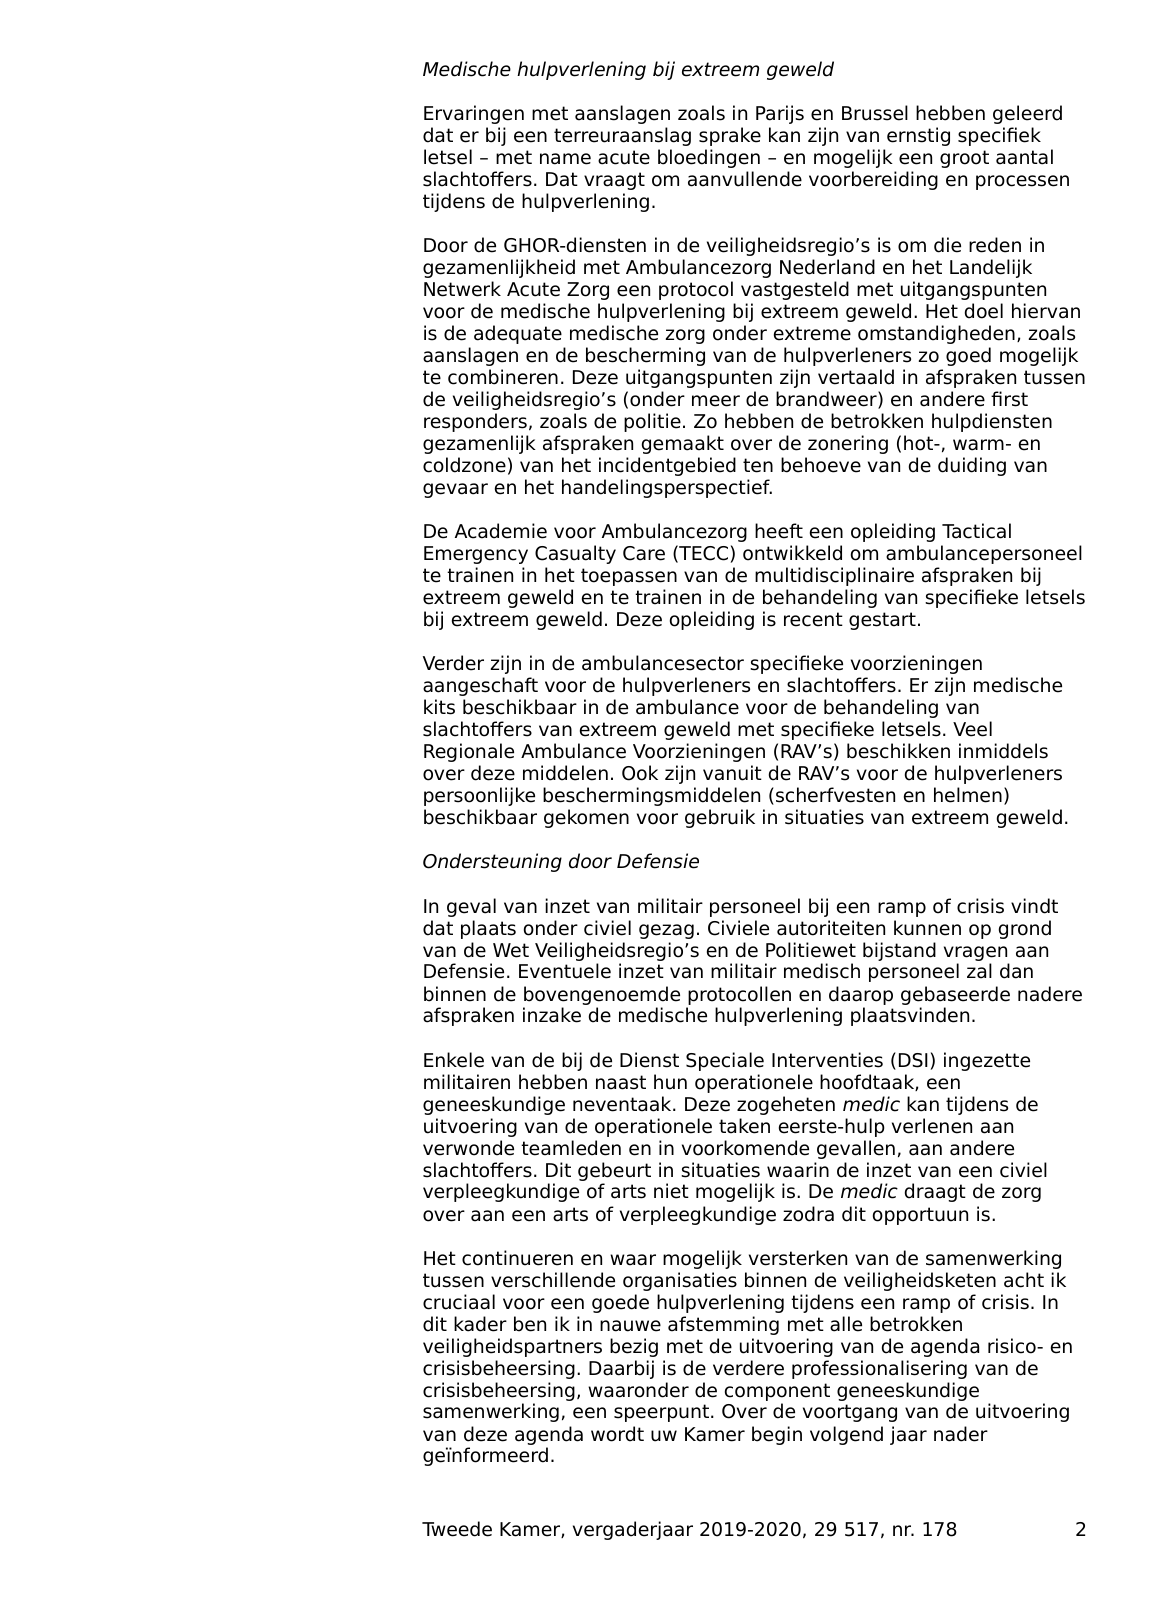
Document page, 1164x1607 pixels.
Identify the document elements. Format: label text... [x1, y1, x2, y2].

text Door de GHOR-diensten in de veiligheidsregio’s is om die reden in gezamenlijkheid met Ambulancezorg Nederland en het Landelijk Netwerk Acute Zorg een protocol vastgesteld met uitgangspunten voor de medische hulpverlening bij extreem geweld. Het doel hiervan is de adequate medische zorg onder extreme omstandigheden, zoals aanslagen en de bescherming van de hulpverleners zo goed mogelijk te combineren. Deze uitgangspunten zijn vertaald in afspraken tussen de veiligheidsregio’s (onder meer de brandweer) en andere first responders, zoals de politie. Zo hebben de betrokken hulpdiensten gezamenlijk afspraken gemaakt over de zonering (hot-, warm- en coldzone) van het incidentgebied ten behoeve van de duiding van gevaar en het handelingsperspectief. [422, 235, 1087, 499]
text Verder zijn in de ambulancesector specifieke voorzieningen aangeschaft voor de hulpverleners en slachtoffers. Er zijn medische kits beschikbaar in de ambulance voor de behandeling van slachtoffers van extreem geweld met specifieke letsels. Veel Regionale Ambulance Voorzieningen (RAV’s) beschikken inmiddels over deze middelen. Ook zijn vanuit de RAV’s voor de hulpverleners persoonlijke beschermingsmiddelen (scherfvesten en helmen) beschikbaar gekomen voor gebruik in situaties van extreem geweld. [422, 653, 1087, 829]
subtitle Ondersteuning door Defensie [422, 851, 1087, 873]
text Ervaringen met aanslagen zoals in Parijs en Brussel hebben geleerd dat er bij een terreuraanslag sprake kan zijn van ernstig specifiek letsel – met name acute bloedingen – en mogelijk een groot aantal slachtoffers. Dat vraagt om aanvullende voorbereiding en processen tijdens de hulpverlening. [422, 103, 1087, 213]
text De Academie voor Ambulancezorg heeft een opleiding Tactical Emergency Casualty Care (TECC) ontwikkeld om ambulancepersoneel te trainen in het toepassen van de multidisciplinaire afspraken bij extreem geweld en te trainen in de behandeling van specifieke letsels bij extreem geweld. Deze opleiding is recent gestart. [422, 521, 1087, 631]
text Enkele van de bij de Dienst Speciale Interventies (DSI) ingezette militairen hebben naast hun operationele hoofdtaak, een geneeskundige neventaak. Deze zogeheten medic kan tijdens de uitvoering van de operationele taken eerste-hulp verlenen aan verwonde teamleden en in voorkomende gevallen, aan andere slachtoffers. Dit gebeurt in situaties waarin de inzet van een civiel verpleegkundige of arts niet mogelijk is. De medic draagt de zorg over aan een arts of verpleegkundige zodra dit opportuun is. [422, 1049, 1087, 1225]
text Het continueren en waar mogelijk versterken van de samenwerking tussen verschillende organisaties binnen de veiligheidsketen acht ik cruciaal voor een goede hulpverlening tijdens een ramp of crisis. In dit kader ben ik in nauwe afstemming met alle betrokken veiligheidspartners bezig met de uitvoering van de agenda risico- en crisisbeheersing. Daarbij is de verdere professionalisering van de crisisbeheersing, waaronder de component geneeskundige samenwerking, een speerpunt. Over de voortgang van de uitvoering van deze agenda wordt uw Kamer begin volgend jaar nader geïnformeerd. [422, 1248, 1087, 1467]
subtitle Medische hulpverlening bij extreem geweld [422, 59, 1087, 81]
text In geval van inzet van militair personeel bij een ramp of crisis vindt dat plaats onder civiel gezag. Civiele autoriteiten kunnen op grond van de Wet Veiligheidsregio’s en de Politiewet bijstand vragen aan Defensie. Eventuele inzet van militair medisch personeel zal dan binnen de bovengenoemde protocollen en daarop gebaseerde nadere afspraken inzake de medische hulpverlening plaatsvinden. [422, 896, 1087, 1027]
